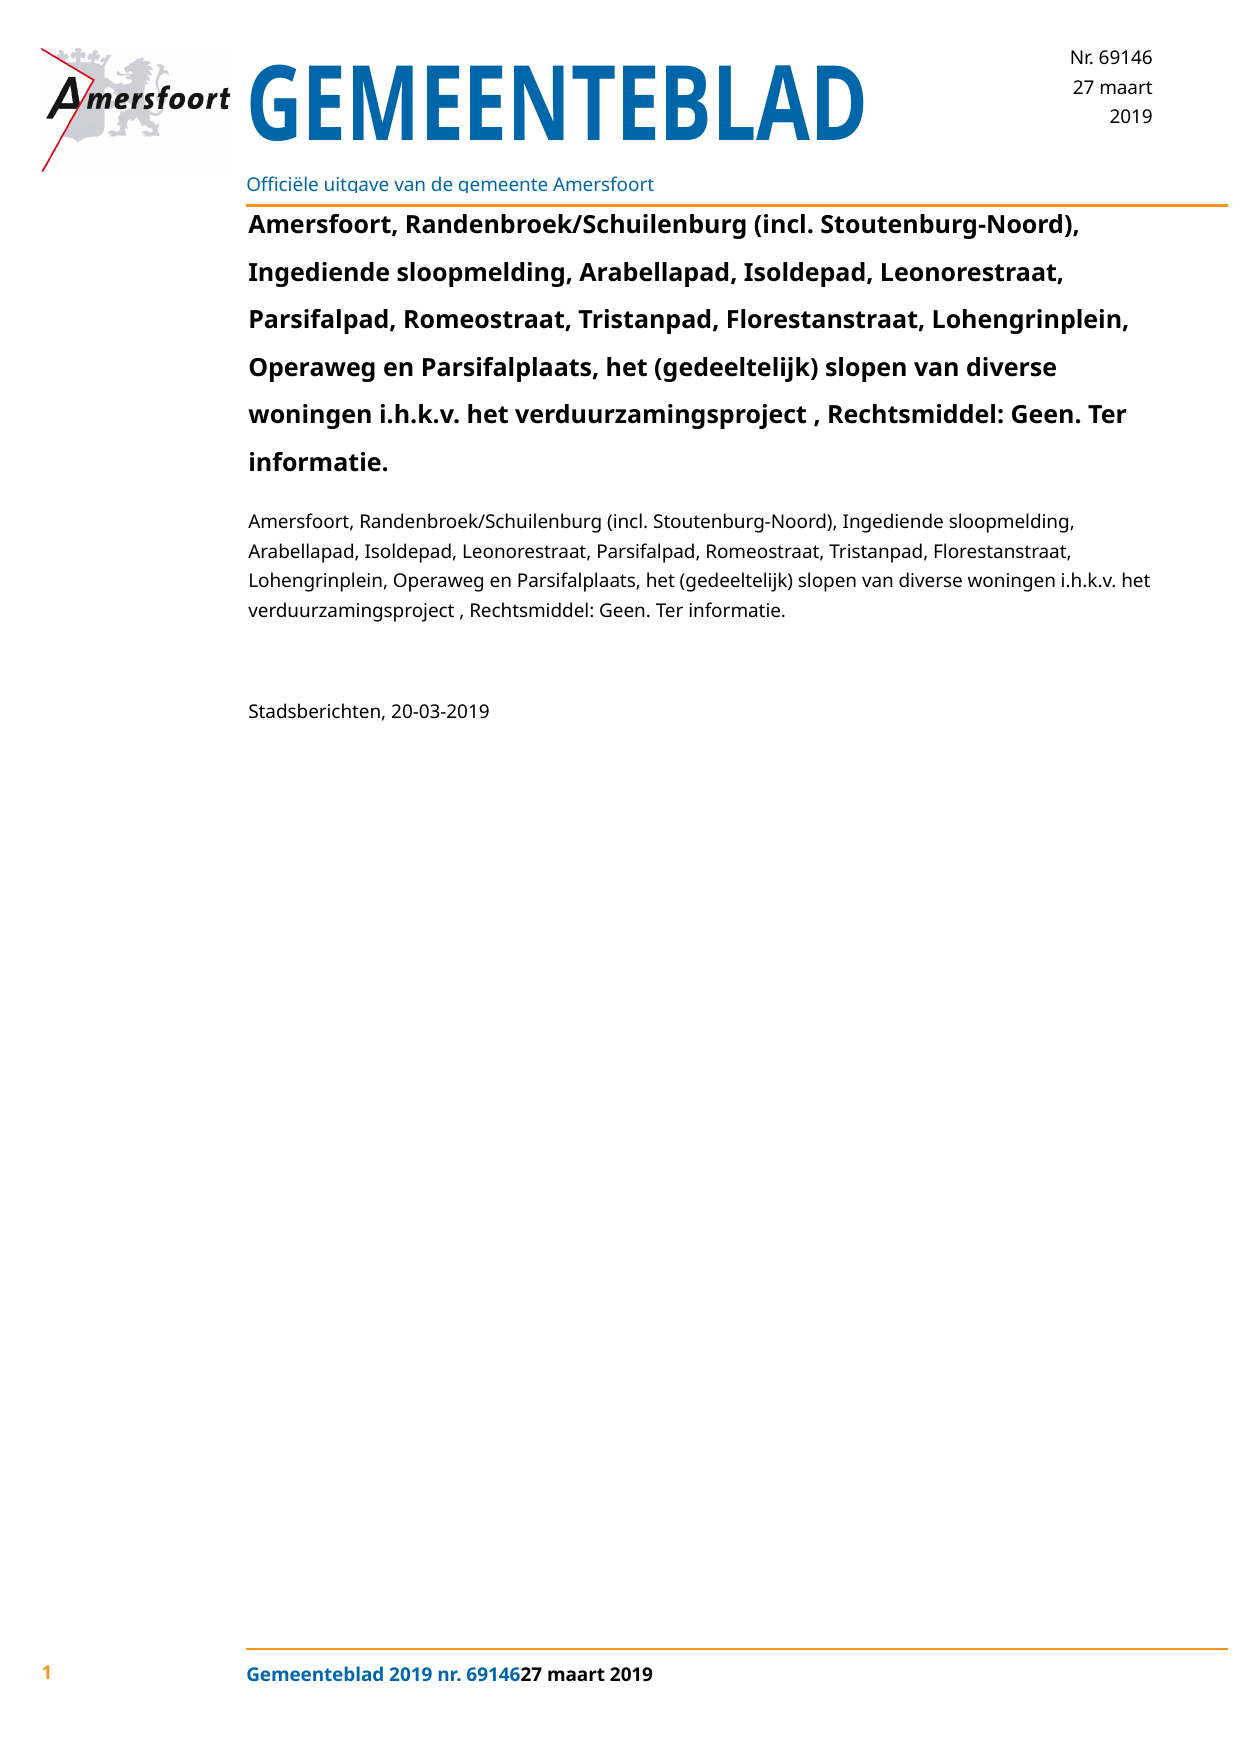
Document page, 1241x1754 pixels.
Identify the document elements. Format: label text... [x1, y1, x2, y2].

text Stadsberichten, 20-03-2019 [248, 698, 1152, 724]
text Amersfoort, Randenbroek/Schuilenburg (incl. Stoutenburg-Noord), Ingediende sloopmelding, Arabellapad, Isoldepad, Leonorestraat, Parsifalpad, Romeostraat, Tristanpad, Florestanstraat, Lohengrinplein, Operaweg en Parsifalplaats, het (gedeeltelijk) slopen van diverse woningen i.h.k.v. het verduurzamingsproject , Rechtsmiddel: Geen. Ter informatie. [248, 508, 1152, 623]
text Amersfoort, Randenbroek/Schuilenburg (incl. Stoutenburg-Noord), Ingediende sloopmelding, Arabellapad, Isoldepad, Leonorestraat, Parsifalpad, Romeostraat, Tristanpad, Florestanstraat, Lohengrinplein, Operaweg en Parsifalplaats, het (gedeeltelijk) slopen van diverse woningen i.h.k.v. het verduurzamingsproject , Rechtsmiddel: Geen. Ter informatie. [248, 207, 1152, 479]
picture [41, 47, 231, 172]
